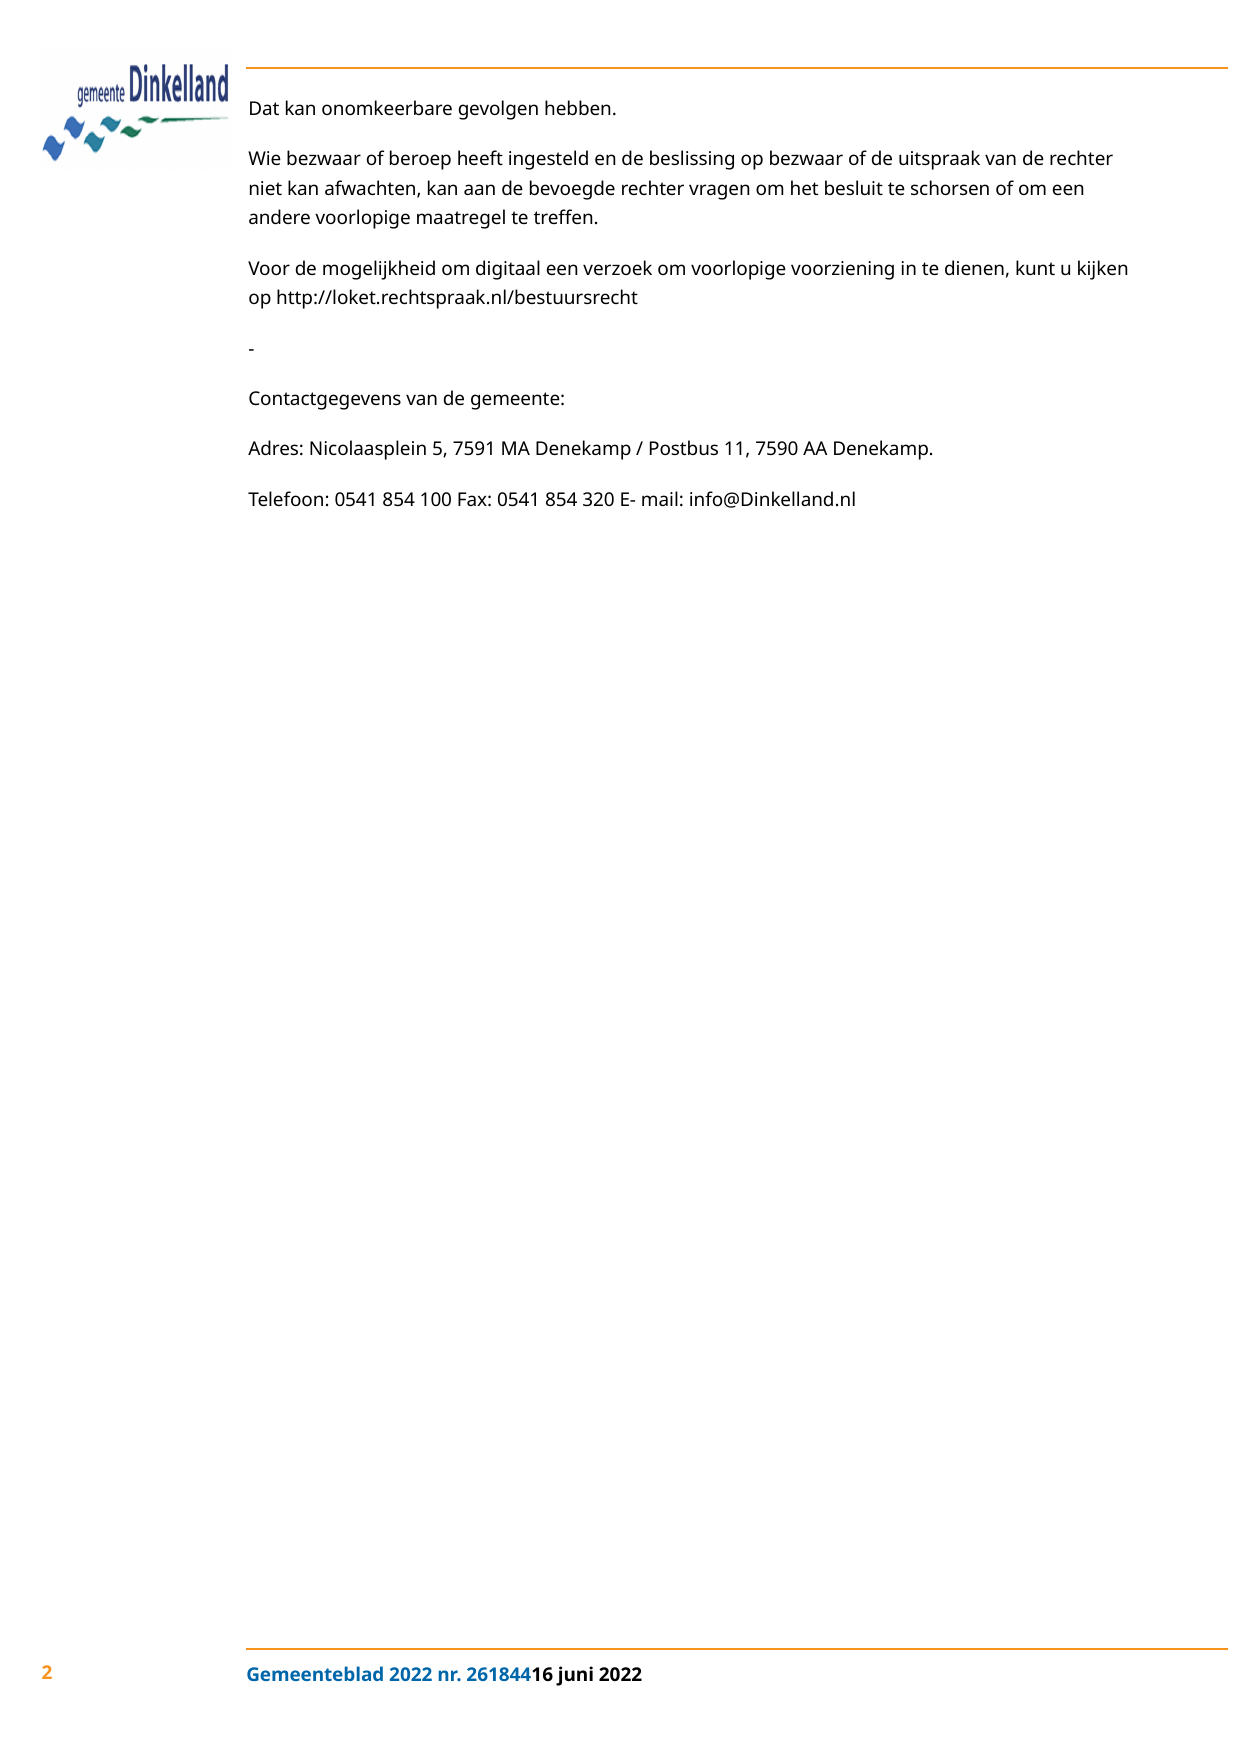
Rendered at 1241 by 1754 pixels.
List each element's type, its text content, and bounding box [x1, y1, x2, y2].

text Wie bezwaar of beroep heeft ingesteld en de beslissing op bezwaar of de uitspraak van de rechter niet kan afwachten, kan aan de bevoegde rechter vragen om het besluit te schorsen of om een andere voorlopige maatregel te treffen. [248, 145, 1152, 230]
text Contactgegevens van de gemeente: [248, 385, 1152, 411]
text - [248, 335, 1152, 361]
text Adres: Nicolaasplein 5, 7591 MA Denekamp / Postbus 11, 7590 AA Denekamp. [248, 436, 1152, 461]
picture [41, 47, 231, 172]
text Voor de mogelijkheid om digitaal een verzoek om voorlopige voorziening in te dienen, kunt u kijken op http://loket.rechtspraak.nl/bestuursrecht [248, 255, 1152, 310]
text Telefoon: 0541 854 100 Fax: 0541 854 320 E- mail: info@Dinkelland.nl [248, 486, 1152, 512]
text Dat kan onomkeerbare gevolgen hebben. [248, 95, 1152, 121]
